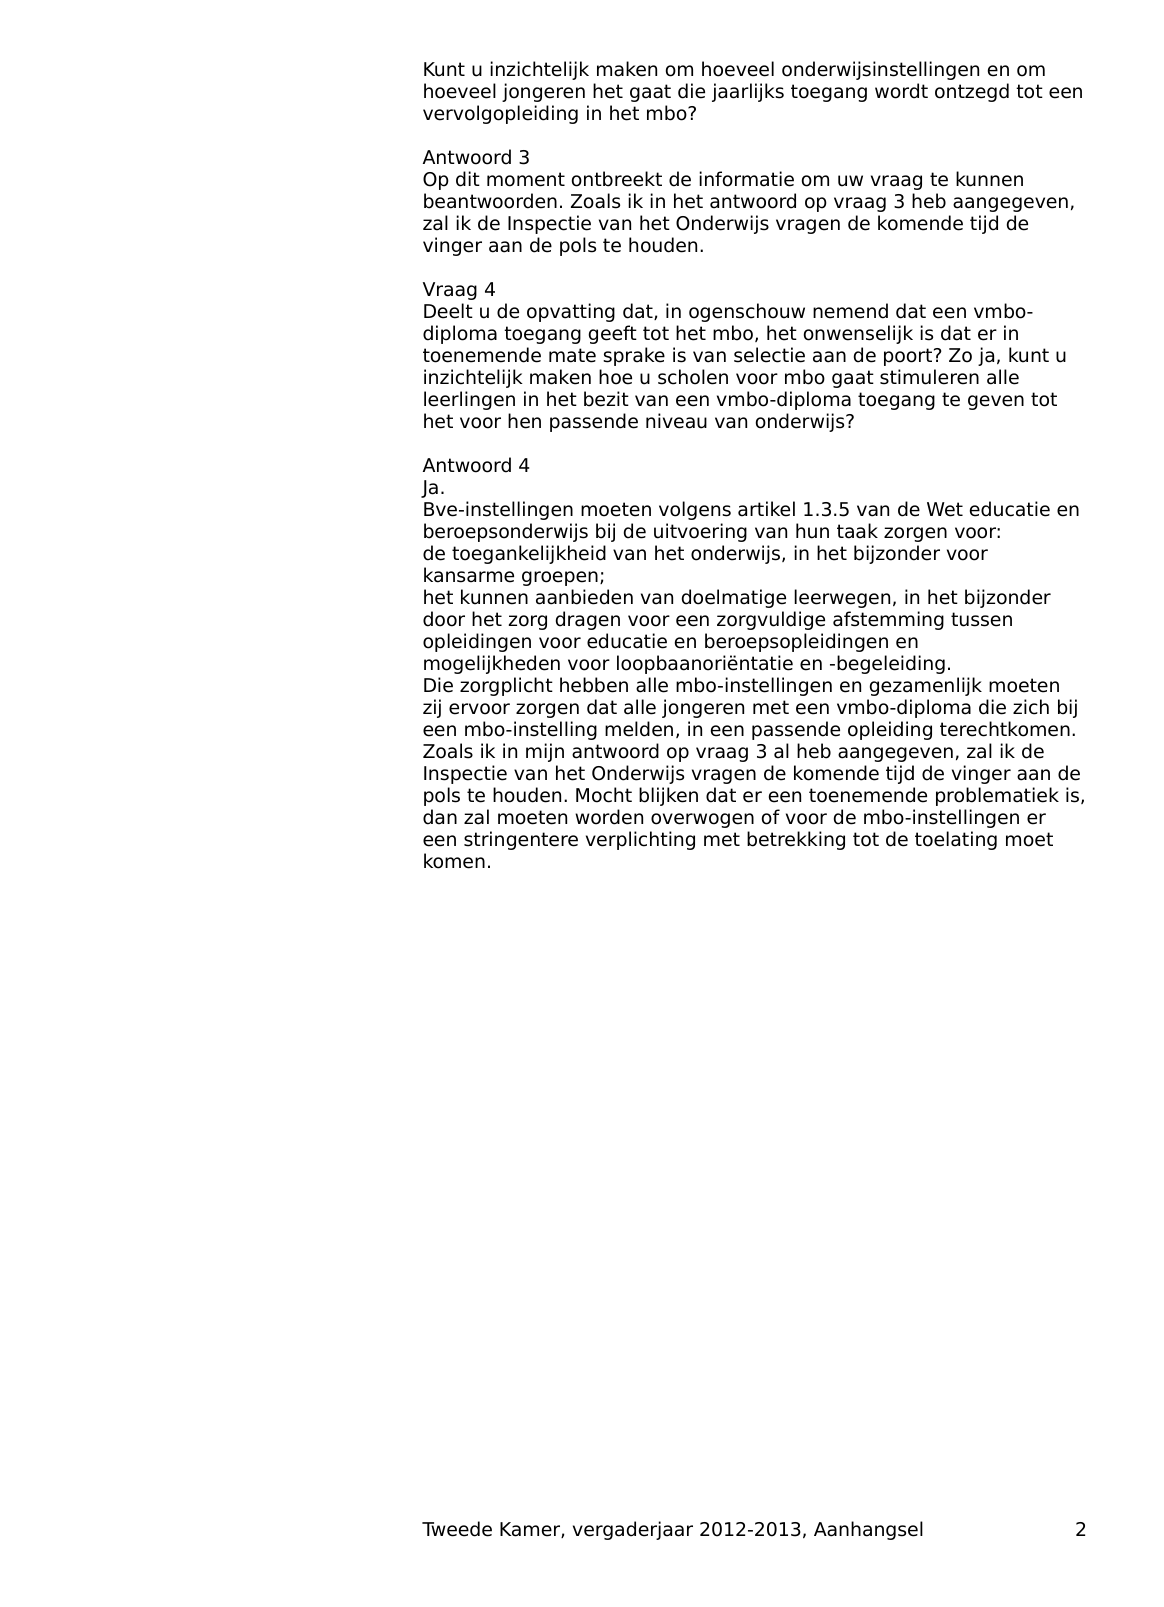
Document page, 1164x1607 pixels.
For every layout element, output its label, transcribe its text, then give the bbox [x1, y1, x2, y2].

text Vraag 4 [422, 279, 1087, 301]
text Kunt u inzichtelijk maken om hoeveel onderwijsinstellingen en om hoeveel jongeren het gaat die jaarlijks toegang wordt ontzegd tot een vervolgopleiding in het mbo? [422, 59, 1087, 125]
text Ja. [422, 477, 1087, 499]
text Deelt u de opvatting dat, in ogenschouw nemend dat een vmbo-diploma toegang geeft tot het mbo, het onwenselijk is dat er in toenemende mate sprake is van selectie aan de poort? Zo ja, kunt u inzichtelijk maken hoe u scholen voor mbo gaat stimuleren alle leerlingen in het bezit van een vmbo-diploma toegang te geven tot het voor hen passende niveau van onderwijs? [422, 301, 1087, 433]
text Bve-instellingen moeten volgens artikel 1.3.5 van de Wet educatie en beroepsonderwijs bij de uitvoering van hun taak zorgen voor: [422, 499, 1087, 543]
text de toegankelijkheid van het onderwijs, in het bijzonder voor kansarme groepen; [422, 543, 1087, 587]
text Antwoord 4 [422, 455, 1087, 477]
text Op dit moment ontbreekt de informatie om uw vraag te kunnen beantwoorden. Zoals ik in het antwoord op vraag 3 heb aangegeven, zal ik de Inspectie van het Onderwijs vragen de komende tijd de vinger aan de pols te houden. [422, 169, 1087, 257]
text Die zorgplicht hebben alle mbo-instellingen en gezamenlijk moeten zij ervoor zorgen dat alle jongeren met een vmbo-diploma die zich bij een mbo-instelling melden, in een passende opleiding terechtkomen. Zoals ik in mijn antwoord op vraag 3 al heb aangegeven, zal ik de Inspectie van het Onderwijs vragen de komende tijd de vinger aan de pols te houden. Mocht blijken dat er een toenemende problematiek is, dan zal moeten worden overwogen of voor de mbo-instellingen er een stringentere verplichting met betrekking tot de toelating moet komen. [422, 675, 1087, 873]
text Antwoord 3 [422, 147, 1087, 169]
text mogelijkheden voor loopbaanoriëntatie en -begeleiding. [422, 653, 1087, 675]
text het kunnen aanbieden van doelmatige leerwegen, in het bijzonder door het zorg dragen voor een zorgvuldige afstemming tussen opleidingen voor educatie en beroepsopleidingen en [422, 587, 1087, 653]
